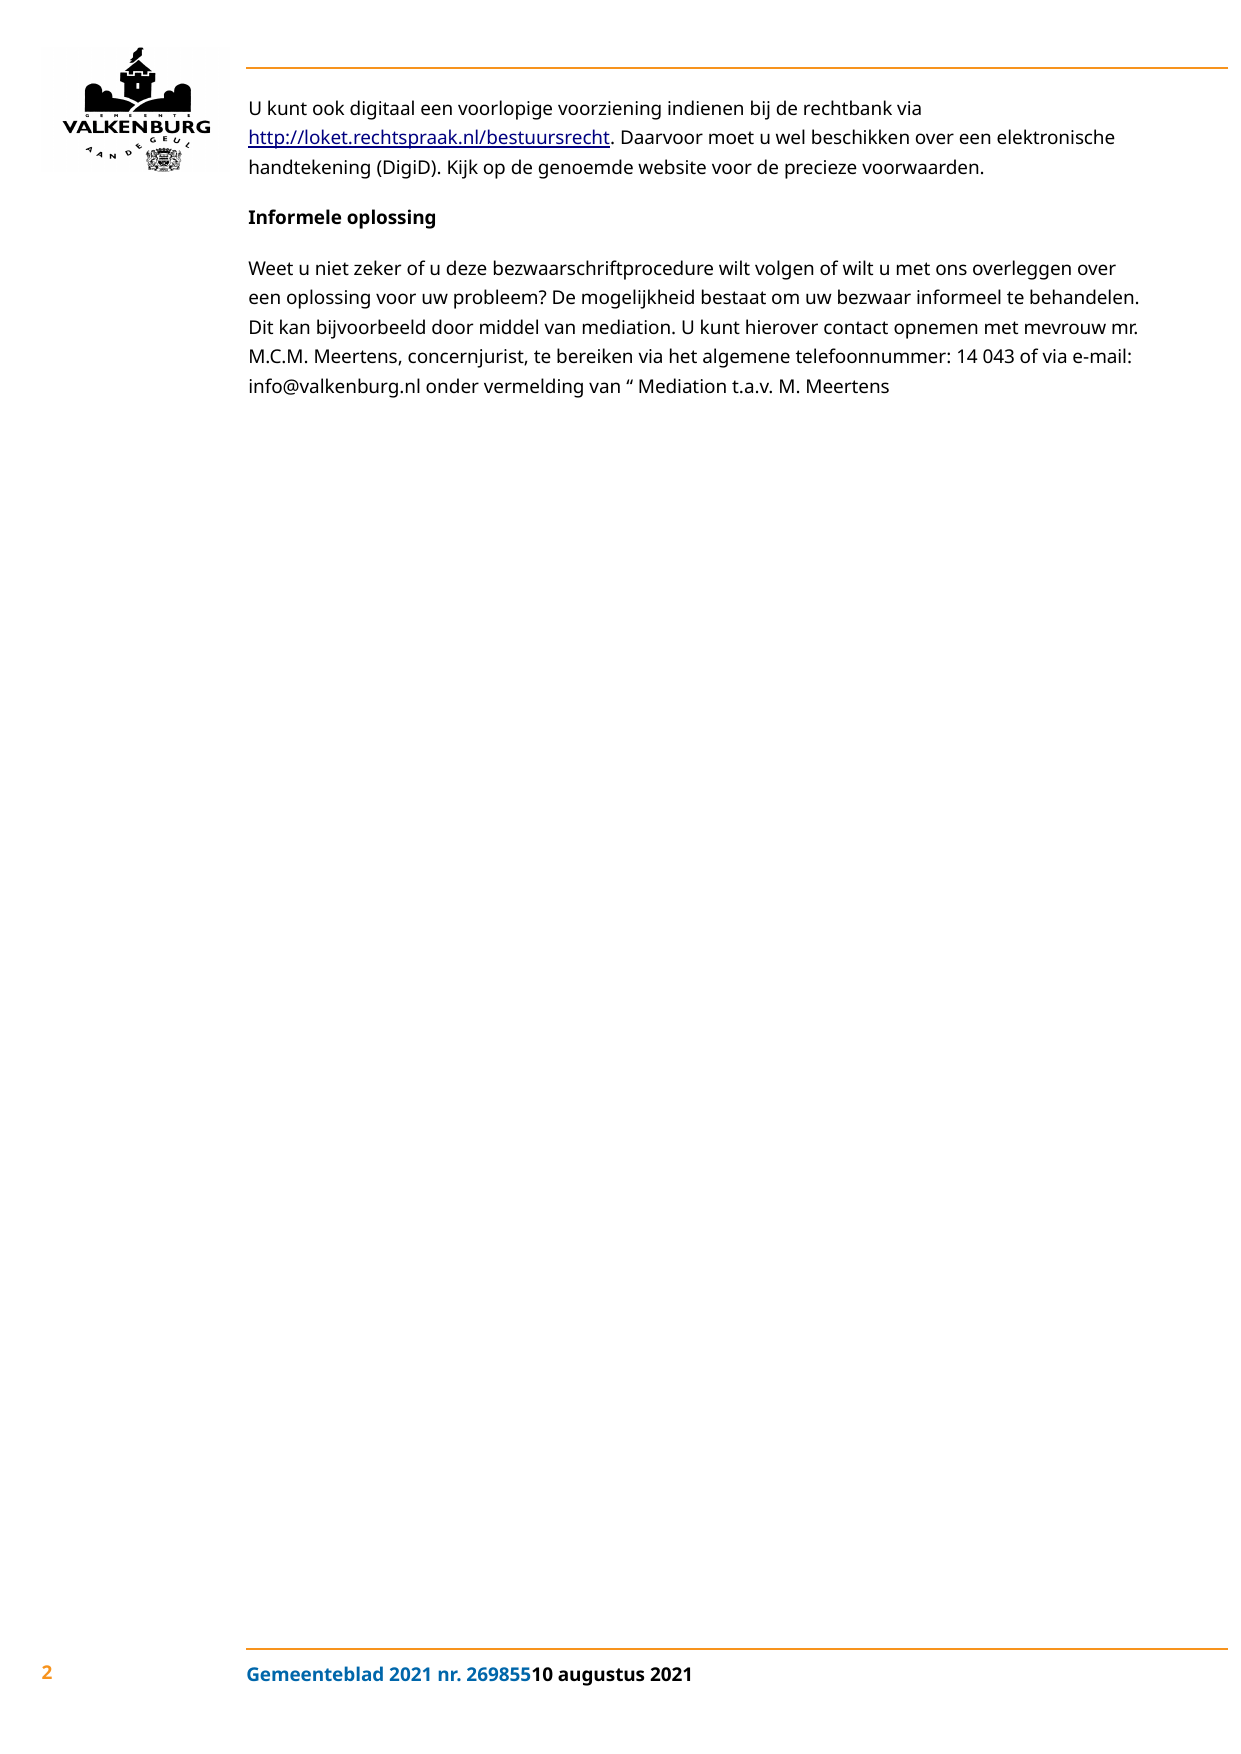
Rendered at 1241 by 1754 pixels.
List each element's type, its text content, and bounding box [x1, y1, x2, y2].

text Informele oplossing [248, 204, 1152, 230]
text Weet u niet zeker of u deze bezwaarschriftprocedure wilt volgen of wilt u met ons overleggen over een oplossing voor uw probleem? De mogelijkheid bestaat om uw bezwaar informeel te behandelen. Dit kan bijvoorbeeld door middel van mediation. U kunt hierover contact opnemen met mevrouw mr. M.C.M. Meertens, concernjurist, te bereiken via het algemene telefoonnummer: 14 043 of via e-mail: info@valkenburg.nl onder vermelding van “ Mediation t.a.v. M. Meertens [248, 255, 1152, 399]
text U kunt ook digitaal een voorlopige voorziening indienen bij de rechtbank via http://loket.rechtspraak.nl/bestuursrecht. Daarvoor moet u wel beschikken over een elektronische handtekening (DigiD). Kijk op de genoemde website voor de precieze voorwaarden. [248, 95, 1152, 180]
picture [41, 47, 231, 172]
